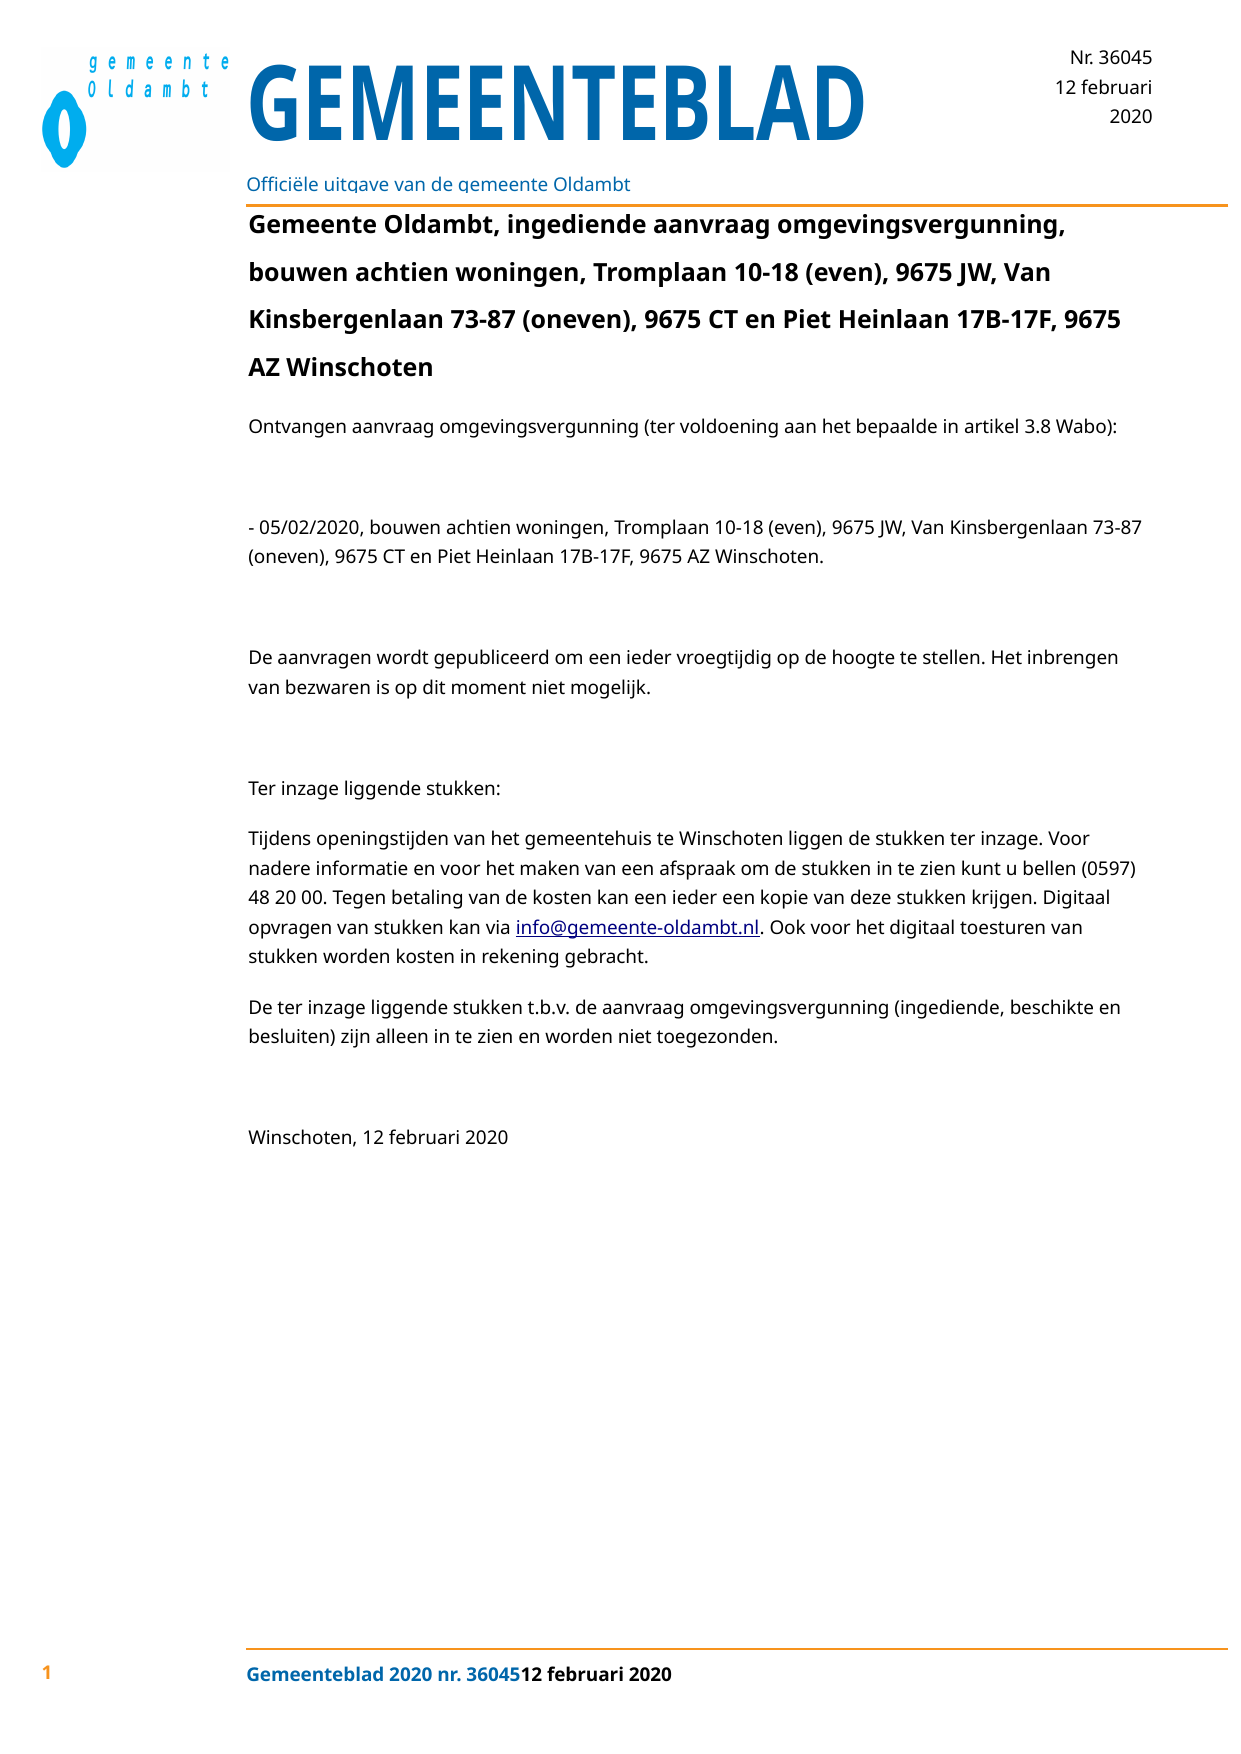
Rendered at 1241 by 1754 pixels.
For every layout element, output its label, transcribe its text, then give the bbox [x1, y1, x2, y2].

text Gemeente Oldambt, ingediende aanvraag omgevingsvergunning, bouwen achtien woningen, Tromplaan 10-18 (even), 9675 JW, Van Kinsbergenlaan 73-87 (oneven), 9675 CT en Piet Heinlaan 17B-17F, 9675 AZ Winschoten [248, 207, 1152, 384]
text Ter inzage liggende stukken: [248, 775, 1152, 801]
text De aanvragen wordt gepubliceerd om een ieder vroegtijdig op de hoogte te stellen. Het inbrengen van bezwaren is op dit moment niet mogelijk. [248, 644, 1152, 700]
picture [41, 47, 231, 172]
text Tijdens openingstijden van het gemeentehuis te Winschoten liggen de stukken ter inzage. Voor nadere informatie en voor het maken van een afspraak om de stukken in te zien kunt u bellen (0597) 48 20 00. Tegen betaling van de kosten kan een ieder een kopie van deze stukken krijgen. Digitaal opvragen van stukken kan via info@gemeente-oldambt.nl. Ook voor het digitaal toesturen van stukken worden kosten in rekening gebracht. [248, 825, 1152, 969]
text - 05/02/2020, bouwen achtien woningen, Tromplaan 10-18 (even), 9675 JW, Van Kinsbergenlaan 73-87 (oneven), 9675 CT en Piet Heinlaan 17B-17F, 9675 AZ Winschoten. [248, 514, 1152, 569]
text Ontvangen aanvraag omgevingsvergunning (ter voldoening aan het bepaalde in artikel 3.8 Wabo): [248, 413, 1152, 439]
text De ter inzage liggende stukken t.b.v. de aanvraag omgevingsvergunning (ingediende, beschikte en besluiten) zijn alleen in te zien en worden niet toegezonden. [248, 994, 1152, 1049]
text Winschoten, 12 februari 2020 [248, 1124, 1152, 1150]
